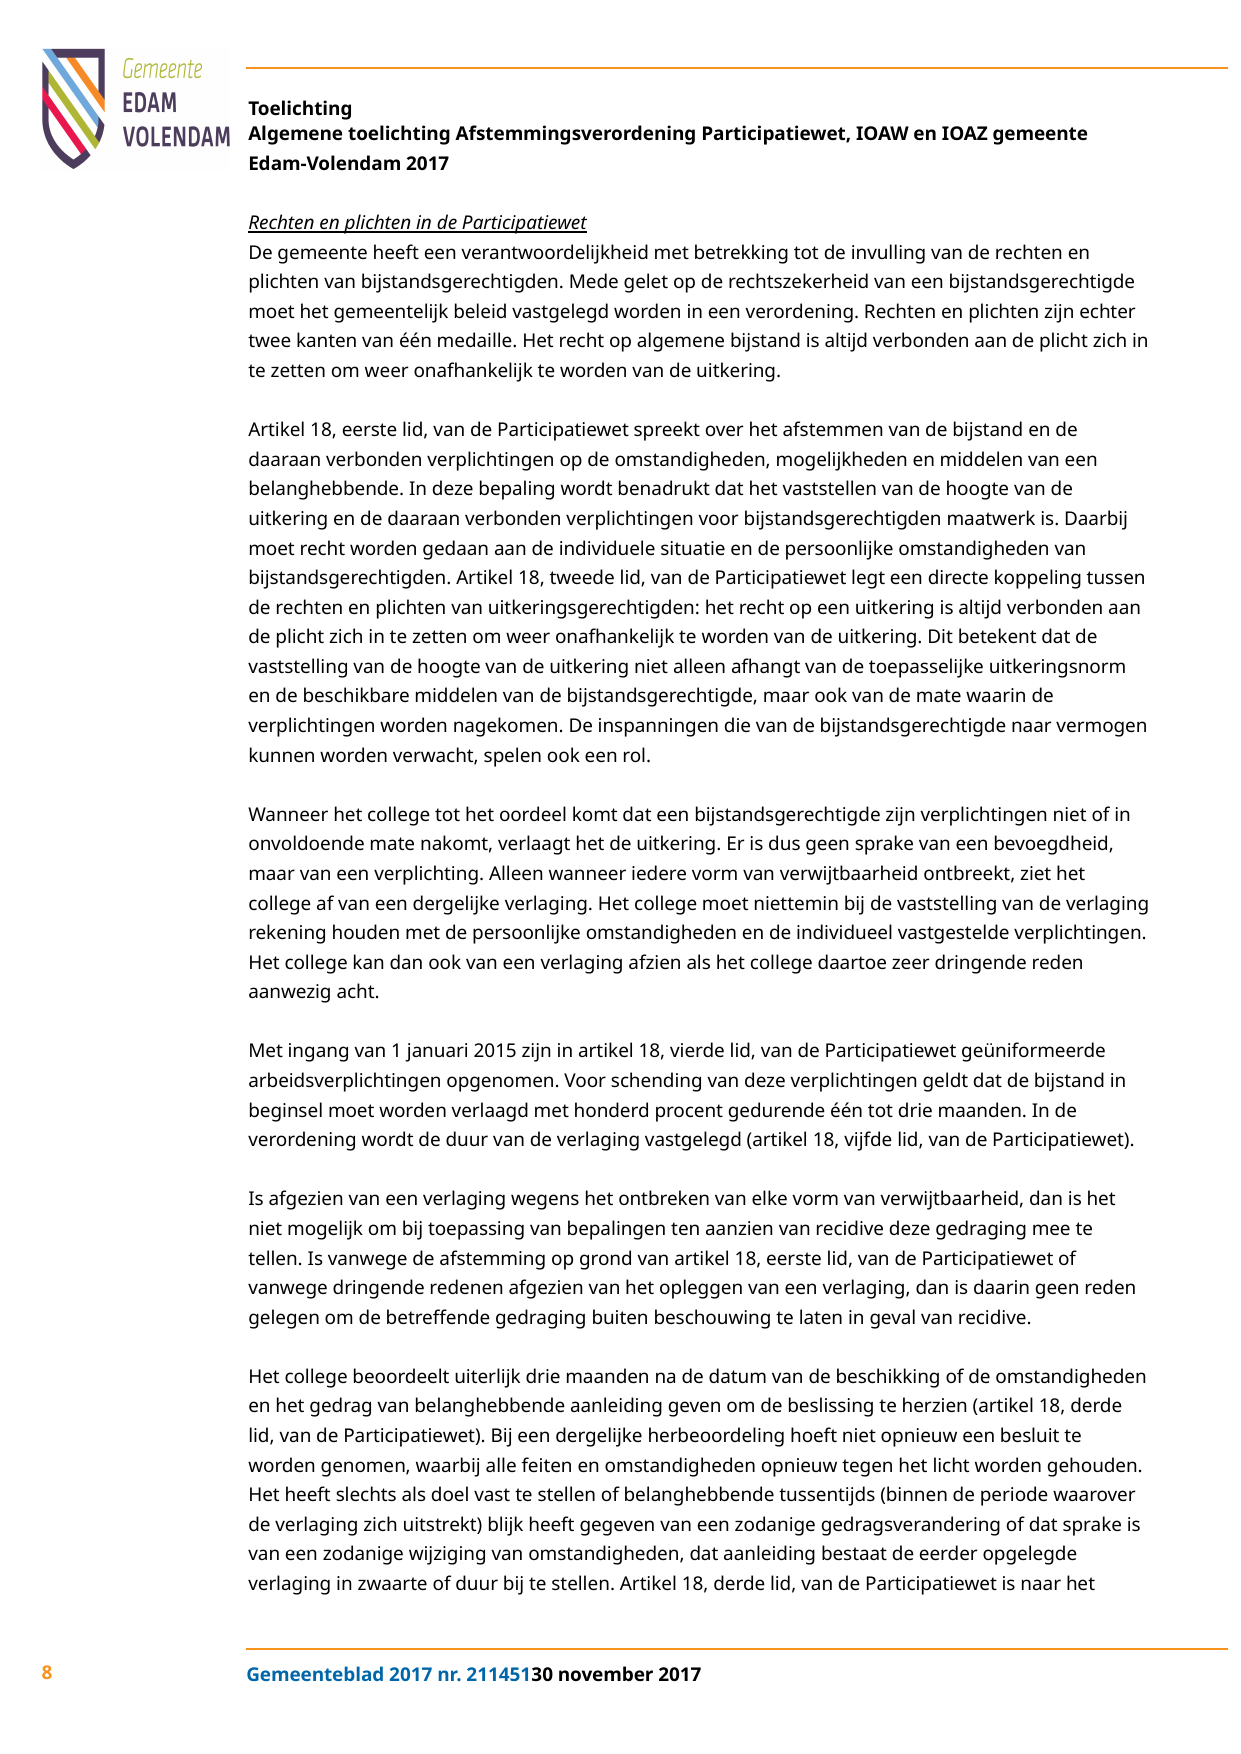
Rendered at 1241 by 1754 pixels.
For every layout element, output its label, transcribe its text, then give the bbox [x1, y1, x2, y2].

text De gemeente heeft een verantwoordelijkheid met betrekking tot de invulling van de rechten en plichten van bijstandsgerechtigden. Mede gelet op de rechtszekerheid van een bijstandsgerechtigde moet het gemeentelijk beleid vastgelegd worden in een verordening. Rechten en plichten zijn echter twee kanten van één medaille. Het recht op algemene bijstand is altijd verbonden aan de plicht zich in te zetten om weer onafhankelijk te worden van de uitkering. [248, 239, 1152, 383]
text Artikel 18, eerste lid, van de Participatiewet spreekt over het afstemmen van de bijstand en de daaraan verbonden verplichtingen op de omstandigheden, mogelijkheden en middelen van een belanghebbende. In deze bepaling wordt benadrukt dat het vaststellen van de hoogte van de uitkering en de daaraan verbonden verplichtingen voor bijstandsgerechtigden maatwerk is. Daarbij moet recht worden gedaan aan de individuele situatie en de persoonlijke omstandigheden van bijstandsgerechtigden. Artikel 18, tweede lid, van de Participatiewet legt een directe koppeling tussen de rechten en plichten van uitkeringsgerechtigden: het recht op een uitkering is altijd verbonden aan de plicht zich in te zetten om weer onafhankelijk te worden van de uitkering. Dit betekent dat de vaststelling van de hoogte van de uitkering niet alleen afhangt van de toepasselijke uitkeringsnorm en de beschikbare middelen van de bijstandsgerechtigde, maar ook van de mate waarin de verplichtingen worden nagekomen. De inspanningen die van de bijstandsgerechtigde naar vermogen kunnen worden verwacht, spelen ook een rol. [248, 416, 1152, 768]
text Toelichting [248, 95, 1152, 121]
text Wanneer het college tot het oordeel komt dat een bijstandsgerechtigde zijn verplichtingen niet of in onvoldoende mate nakomt, verlaagt het de uitkering. Er is dus geen sprake van een bevoegdheid, maar van een verplichting. Alleen wanneer iedere vorm van verwijtbaarheid ontbreekt, ziet het college af van een dergelijke verlaging. Het college moet niettemin bij de vaststelling van de verlaging rekening houden met de persoonlijke omstandigheden en de individueel vastgestelde verplichtingen. Het college kan dan ook van een verlaging afzien als het college daartoe zeer dringende reden aanwezig acht. [248, 801, 1152, 1004]
text Algemene toelichting Afstemmingsverordening Participatiewet, IOAW en IOAZ gemeente Edam-Volendam 2017 [248, 121, 1152, 176]
text Is afgezien van een verlaging wegens het ontbreken van elke vorm van verwijtbaarheid, dan is het niet mogelijk om bij toepassing van bepalingen ten aanzien van recidive deze gedraging mee te tellen. Is vanwege de afstemming op grond van artikel 18, eerste lid, van de Participatiewet of vanwege dringende redenen afgezien van het opleggen van een verlaging, dan is daarin geen reden gelegen om de betreffende gedraging buiten beschouwing te laten in geval van recidive. [248, 1186, 1152, 1330]
text Het college beoordeelt uiterlijk drie maanden na de datum van de beschikking of de omstandigheden en het gedrag van belanghebbende aanleiding geven om de beslissing te herzien (artikel 18, derde lid, van de Participatiewet). Bij een dergelijke herbeoordeling hoeft niet opnieuw een besluit te worden genomen, waarbij alle feiten en omstandigheden opnieuw tegen het licht worden gehouden. Het heeft slechts als doel vast te stellen of belanghebbende tussentijds (binnen de periode waarover de verlaging zich uitstrekt) blijk heeft gegeven van een zodanige gedragsverandering of dat sprake is van een zodanige wijziging van omstandigheden, dat aanleiding bestaat de eerder opgelegde verlaging in zwaarte of duur bij te stellen. Artikel 18, derde lid, van de Participatiewet is naar het [248, 1363, 1152, 1596]
text Rechten en plichten in de Participatiewet [248, 209, 1152, 235]
picture [41, 47, 231, 172]
text Met ingang van 1 januari 2015 zijn in artikel 18, vierde lid, van de Participatiewet geüniformeerde arbeidsverplichtingen opgenomen. Voor schending van deze verplichtingen geldt dat de bijstand in beginsel moet worden verlaagd met honderd procent gedurende één tot drie maanden. In de verordening wordt de duur van de verlaging vastgelegd (artikel 18, vijfde lid, van de Participatiewet). [248, 1038, 1152, 1152]
